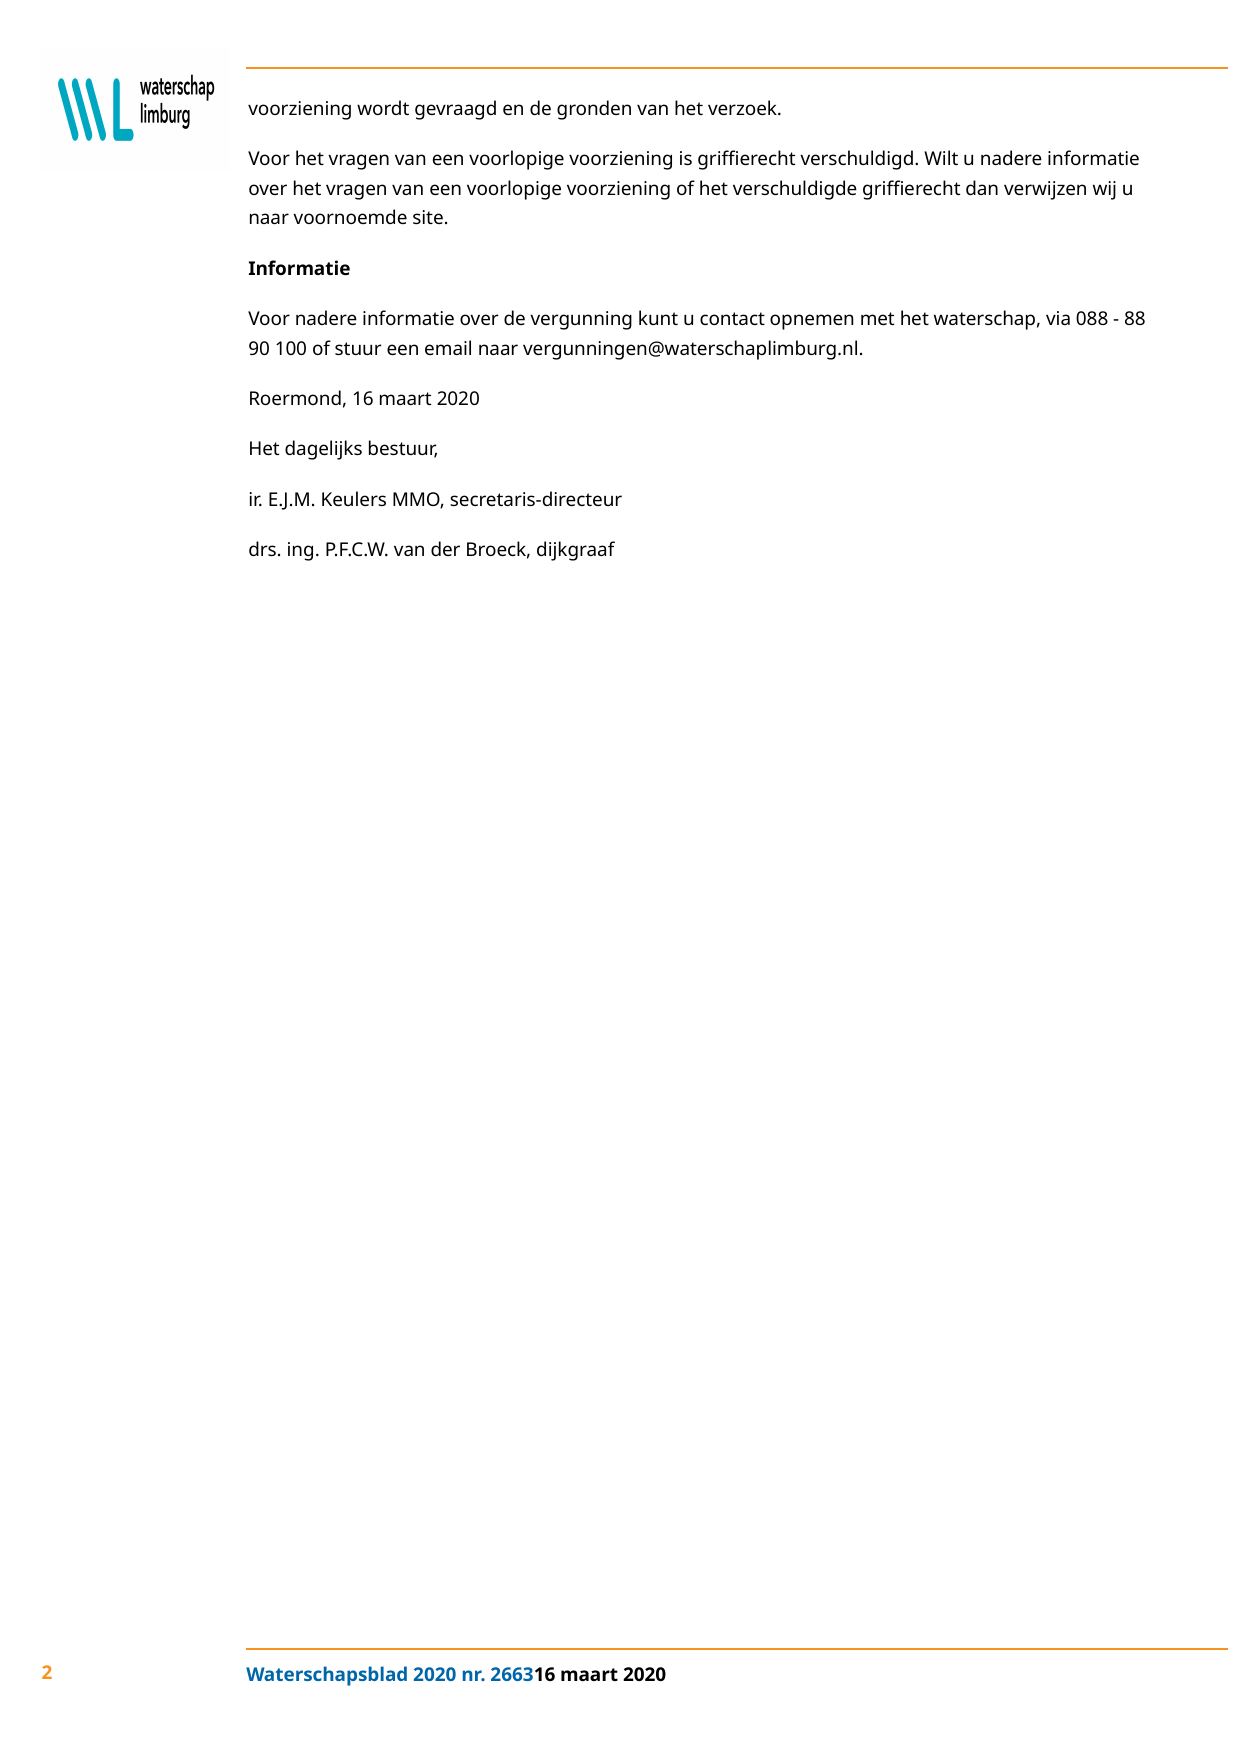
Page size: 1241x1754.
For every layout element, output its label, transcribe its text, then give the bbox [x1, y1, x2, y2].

text ir. E.J.M. Keulers MMO, secretaris-directeur [248, 486, 1152, 512]
text Voor nadere informatie over de vergunning kunt u contact opnemen met het waterschap, via 088 - 88 90 100 of stuur een email naar vergunningen@waterschaplimburg.nl. [248, 305, 1152, 361]
text Het dagelijks bestuur, [248, 436, 1152, 461]
text Informatie [248, 255, 1152, 281]
text Roermond, 16 maart 2020 [248, 385, 1152, 411]
picture [41, 47, 231, 172]
text voorziening wordt gevraagd en de gronden van het verzoek. [248, 95, 1152, 121]
text drs. ing. P.F.C.W. van der Broeck, dijkgraaf [248, 536, 1152, 562]
text Voor het vragen van een voorlopige voorziening is griffierecht verschuldigd. Wilt u nadere informatie over het vragen van een voorlopige voorziening of het verschuldigde griffierecht dan verwijzen wij u naar voornoemde site. [248, 145, 1152, 230]
